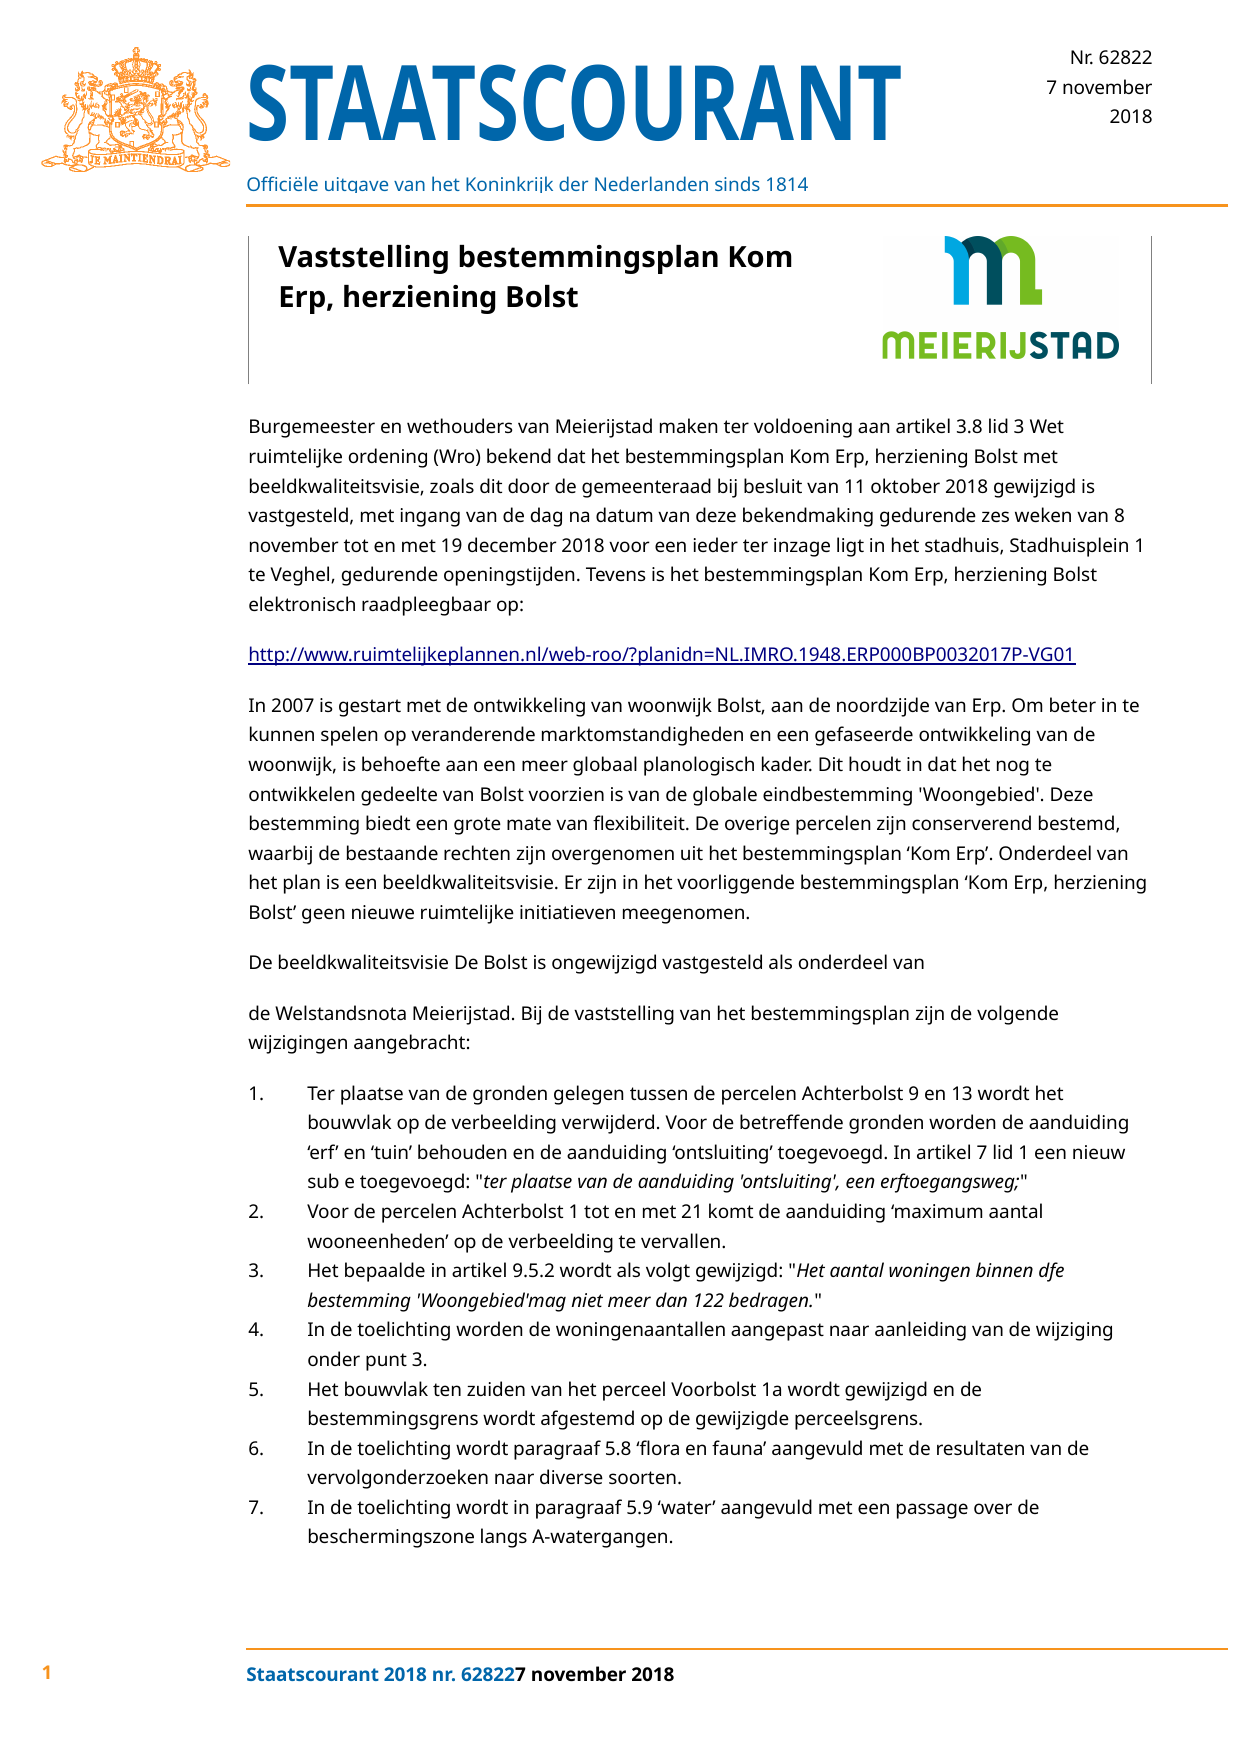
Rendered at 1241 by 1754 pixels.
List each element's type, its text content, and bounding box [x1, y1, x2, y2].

list In de toelichting wordt paragraaf 5.8 ‘flora en fauna’ aangevuld met de resultaten van de vervolgonderzoeken naar diverse soorten. [248, 1435, 1152, 1490]
list Het bouwvlak ten zuiden van het perceel Voorbolst 1a wordt gewijzigd en de bestemmingsgrens wordt afgestemd op de gewijzigde perceelsgrens. [248, 1376, 1152, 1431]
text De beeldkwaliteitsvisie De Bolst is ongewijzigd vastgesteld als onderdeel van [248, 949, 1152, 975]
table_header [1119, 236, 1151, 358]
text Burgemeester en wethouders van Meierijstad maken ter voldoening aan artikel 3.8 lid 3 Wet ruimtelijke ordening (Wro) bekend dat het bestemmingsplan Kom Erp, herziening Bolst met beeldkwaliteitsvisie, zoals dit door de gemeenteraad bij besluit van 11 oktober 2018 gewijzigd is vastgesteld, met ingang van de dag na datum van deze bekendmaking gedurende zes weken van 8 november tot en met 19 december 2018 voor een ieder ter inzage ligt in het stadhuis, Stadhuisplein 1 te Veghel, gedurende openingstijden. Tevens is het bestemmingsplan Kom Erp, herziening Bolst elektronisch raadpleegbaar op: [248, 414, 1152, 617]
table_header [850, 359, 1151, 384]
text de Welstandsnota Meierijstad. Bij de vaststelling van het bestemmingsplan zijn de volgende wijzigingen aangebracht: [248, 1000, 1152, 1055]
table_header [850, 236, 882, 358]
list In de toelichting worden de woningenaantallen aangepast naar aanleiding van de wijziging onder punt 3. [248, 1317, 1152, 1372]
list Het bepaalde in artikel 9.5.2 wordt als volgt gewijzigd: "Het aantal woningen binnen dfe bestemming 'Woongebied'mag niet meer dan 122 bedragen." [248, 1257, 1152, 1313]
list Ter plaatse van de gronden gelegen tussen de percelen Achterbolst 9 en 13 wordt het bouwvlak op de verbeelding verwijderd. Voor de betreffende gronden worden de aanduiding ‘erf’ en ‘tuin’ behouden en de aanduiding ‘ontsluiting’ toegevoegd. In artikel 7 lid 1 een nieuw sub e toegevoegd: "ter plaatse van de aanduiding 'ontsluiting', een erftoegangsweg;" [248, 1080, 1152, 1194]
picture [41, 47, 231, 172]
picture [882, 236, 1119, 359]
list Voor de percelen Achterbolst 1 tot en met 21 komt de aanduiding ‘maximum aantal wooneenheden’ op de verbeelding te vervallen. [248, 1198, 1152, 1254]
table_header Vaststelling bestemmingsplan Kom Erp, herziening Bolst [249, 236, 850, 384]
list In de toelichting wordt in paragraaf 5.9 ‘water’ aangevuld met een passage over de beschermingszone langs A-watergangen. [248, 1494, 1152, 1549]
text In 2007 is gestart met de ontwikkeling van woonwijk Bolst, aan de noordzijde van Erp. Om beter in te kunnen spelen op veranderende marktomstandigheden en een gefaseerde ontwikkeling van de woonwijk, is behoefte aan een meer globaal planologisch kader. Dit houdt in dat het nog te ontwikkelen gedeelte van Bolst voorzien is van de globale eindbestemming 'Woongebied'. Deze bestemming biedt een grote mate van flexibiliteit. De overige percelen zijn conserverend bestemd, waarbij de bestaande rechten zijn overgenomen uit het bestemmingsplan ‘Kom Erp’. Onderdeel van het plan is een beeldkwaliteitsvisie. Er zijn in het voorliggende bestemmingsplan ‘Kom Erp, herziening Bolst’ geen nieuwe ruimtelijke initiatieven meegenomen. [248, 692, 1152, 925]
text http://www.ruimtelijkeplannen.nl/web-roo/?planidn=NL.IMRO.1948.ERP000BP0032017P-VG01 [248, 642, 1152, 667]
